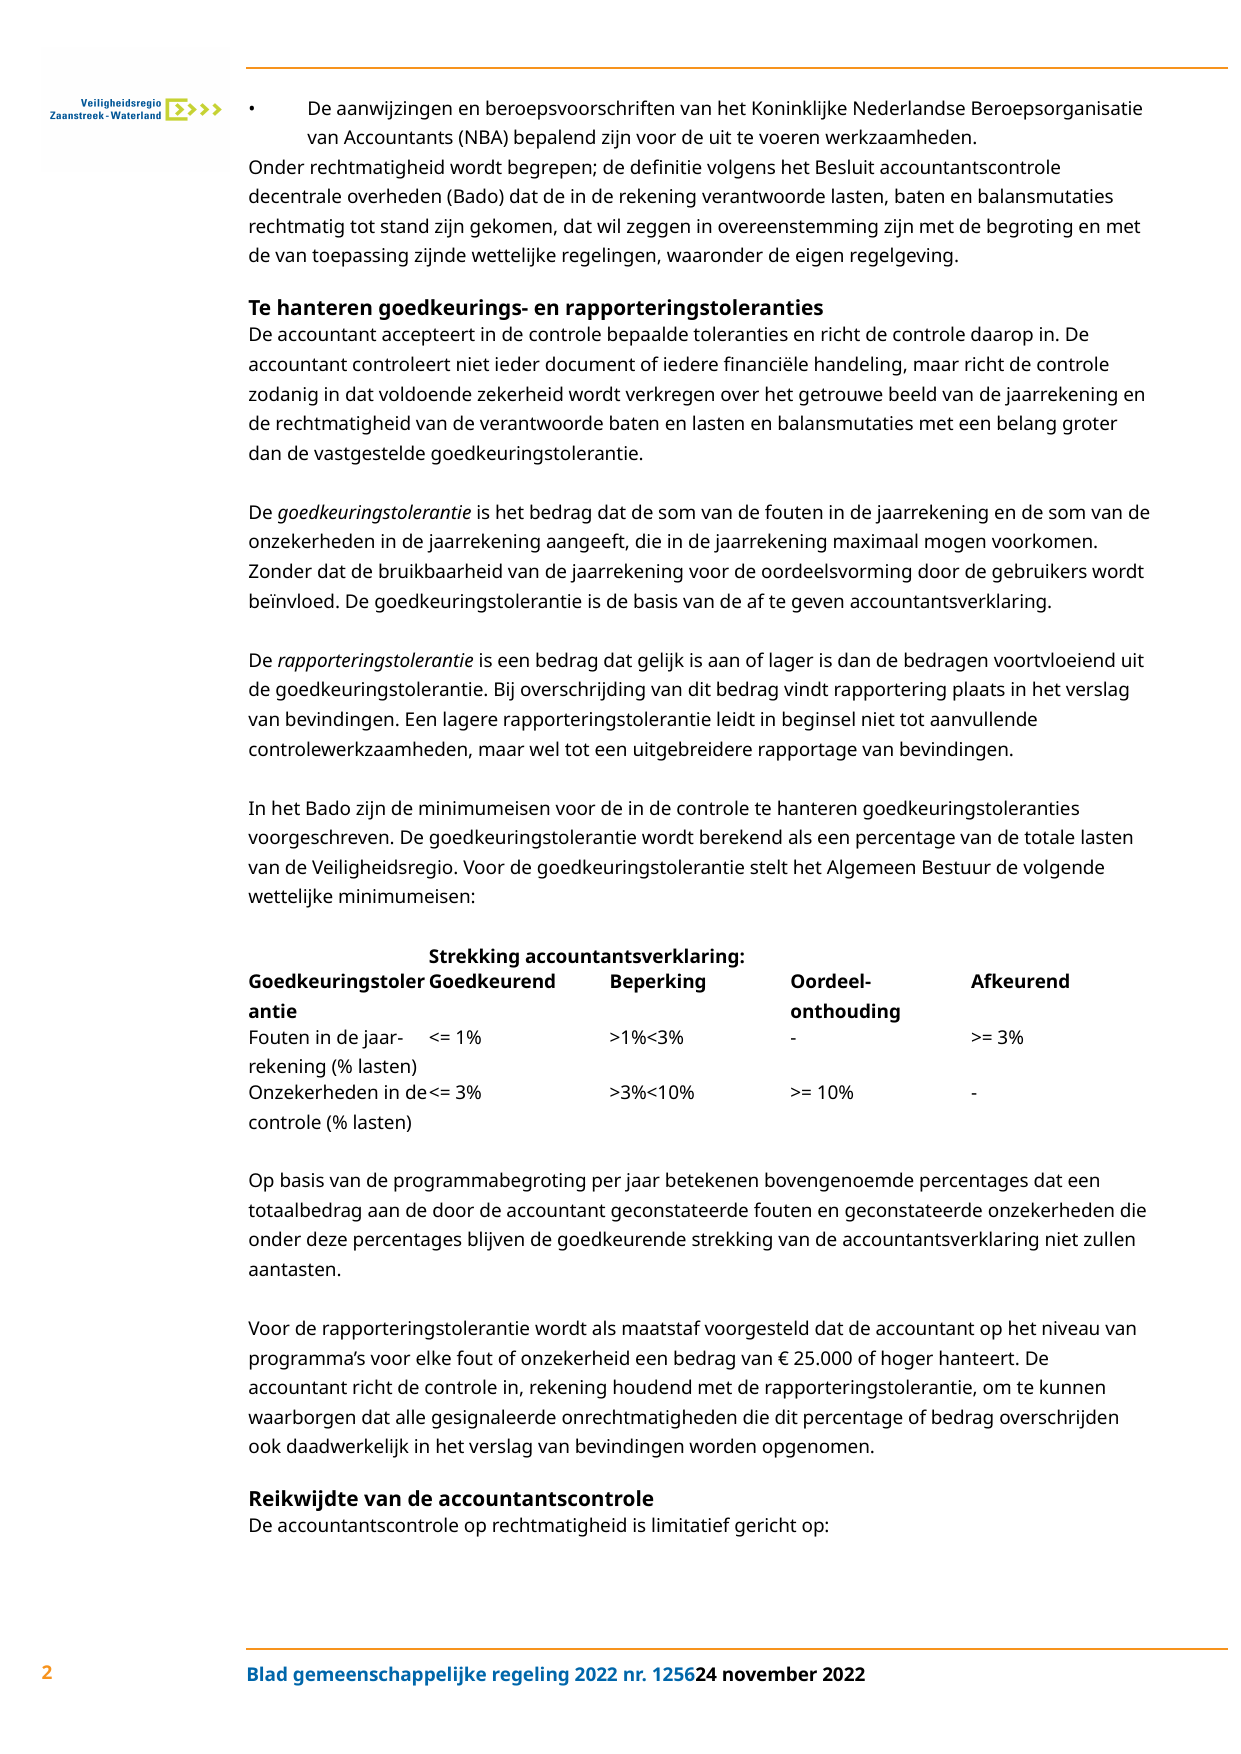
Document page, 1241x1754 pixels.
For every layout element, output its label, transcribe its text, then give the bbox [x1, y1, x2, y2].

text Te hanteren goedkeurings- en rapporteringstoleranties [248, 293, 1152, 322]
list De aanwijzingen en beroepsvoorschriften van het Koninklijke Nederlandse Beroepsorganisatie van Accountants (NBA) bepalend zijn voor de uit te voeren werkzaamheden. [248, 95, 1152, 150]
text Op basis van de programmabegroting per jaar betekenen bovengenoemde percentages dat een totaalbedrag aan de door de accountant geconstateerde fouten en geconstateerde onzekerheden die onder deze percentages blijven de goedkeurende strekking van de accountantsverklaring niet zullen aantasten. [248, 1167, 1152, 1282]
text In het Bado zijn de minimumeisen voor de in de controle te hanteren goedkeuringstoleranties voorgeschreven. De goedkeuringstolerantie wordt berekend als een percentage van de totale lasten van de Veiligheidsregio. Voor de goedkeuringstolerantie stelt het Algemeen Bestuur de volgende wettelijke minimumeisen: [248, 795, 1152, 909]
text Reikwijdte van de accountantscontrole [248, 1484, 1152, 1512]
text Onder rechtmatigheid wordt begrepen; de definitie volgens het Besluit accountantscontrole decentrale overheden (Bado) dat de in de rekening verantwoorde lasten, baten en balansmutaties rechtmatig tot stand zijn gekomen, dat wil zeggen in overeenstemming zijn met de begroting en met de van toepassing zijnde wettelijke regelingen, waaronder de eigen regelgeving. [248, 154, 1152, 268]
table_cell Fouten in de jaar- rekening (% lasten) [248, 1024, 429, 1079]
text De rapporteringstolerantie is een bedrag dat gelijk is aan of lager is dan de bedragen voortvloeiend uit de goedkeuringstolerantie. Bij overschrijding van dit bedrag vindt rapportering plaats in het verslag van bevindingen. Een lagere rapporteringstolerantie leidt in beginsel niet tot aanvullende controlewerkzaamheden, maar wel tot een uitgebreidere rapportage van bevindingen. [248, 647, 1152, 761]
table_cell Goedkeuringstolerantie [248, 969, 429, 1024]
text De accountant accepteert in de controle bepaalde toleranties en richt de controle daarop in. De accountant controleert niet ieder document of iedere financiële handeling, maar richt de controle zodanig in dat voldoende zekerheid wordt verkregen over het getrouwe beeld van de jaarrekening en de rechtmatigheid van de verantwoorde baten en lasten en balansmutaties met een belang groter dan de vastgestelde goedkeuringstolerantie. [248, 322, 1152, 466]
table_cell >3%<10% [609, 1079, 790, 1134]
table_cell >1%<3% [609, 1024, 790, 1079]
table_cell <= 3% [429, 1079, 609, 1134]
text De accountantscontrole op rechtmatigheid is limitatief gericht op: [248, 1512, 1152, 1538]
table_cell <= 1% [429, 1024, 609, 1079]
table_cell Beperking [609, 969, 790, 1024]
table_cell Oordeel-onthouding [790, 969, 971, 1024]
table_cell >= 10% [790, 1079, 971, 1134]
text De goedkeuringstolerantie is het bedrag dat de som van de fouten in de jaarrekening en de som van de onzekerheden in de jaarrekening aangeeft, die in de jaarrekening maximaal mogen voorkomen. Zonder dat de bruikbaarheid van de jaarrekening voor de oordeelsvorming door de gebruikers wordt beïnvloed. De goedkeuringstolerantie is de basis van de af te geven accountantsverklaring. [248, 499, 1152, 613]
table_cell Goedkeurend [429, 969, 609, 1024]
table_cell - [790, 1024, 971, 1079]
table_cell >= 3% [971, 1024, 1152, 1079]
table_cell Onzekerheden in de controle (% lasten) [248, 1079, 429, 1134]
table_header [248, 943, 429, 969]
table_cell Afkeurend [971, 969, 1152, 1024]
picture [41, 47, 231, 172]
table_header Strekking accountantsverklaring: [429, 943, 1152, 969]
text Voor de rapporteringstolerantie wordt als maatstaf voorgesteld dat de accountant op het niveau van programma’s voor elke fout of onzekerheid een bedrag van € 25.000 of hoger hanteert. De accountant richt de controle in, rekening houdend met de rapporteringstolerantie, om te kunnen waarborgen dat alle gesignaleerde onrechtmatigheden die dit percentage of bedrag overschrijden ook daadwerkelijk in het verslag van bevindingen worden opgenomen. [248, 1315, 1152, 1459]
table_cell - [971, 1079, 1152, 1134]
